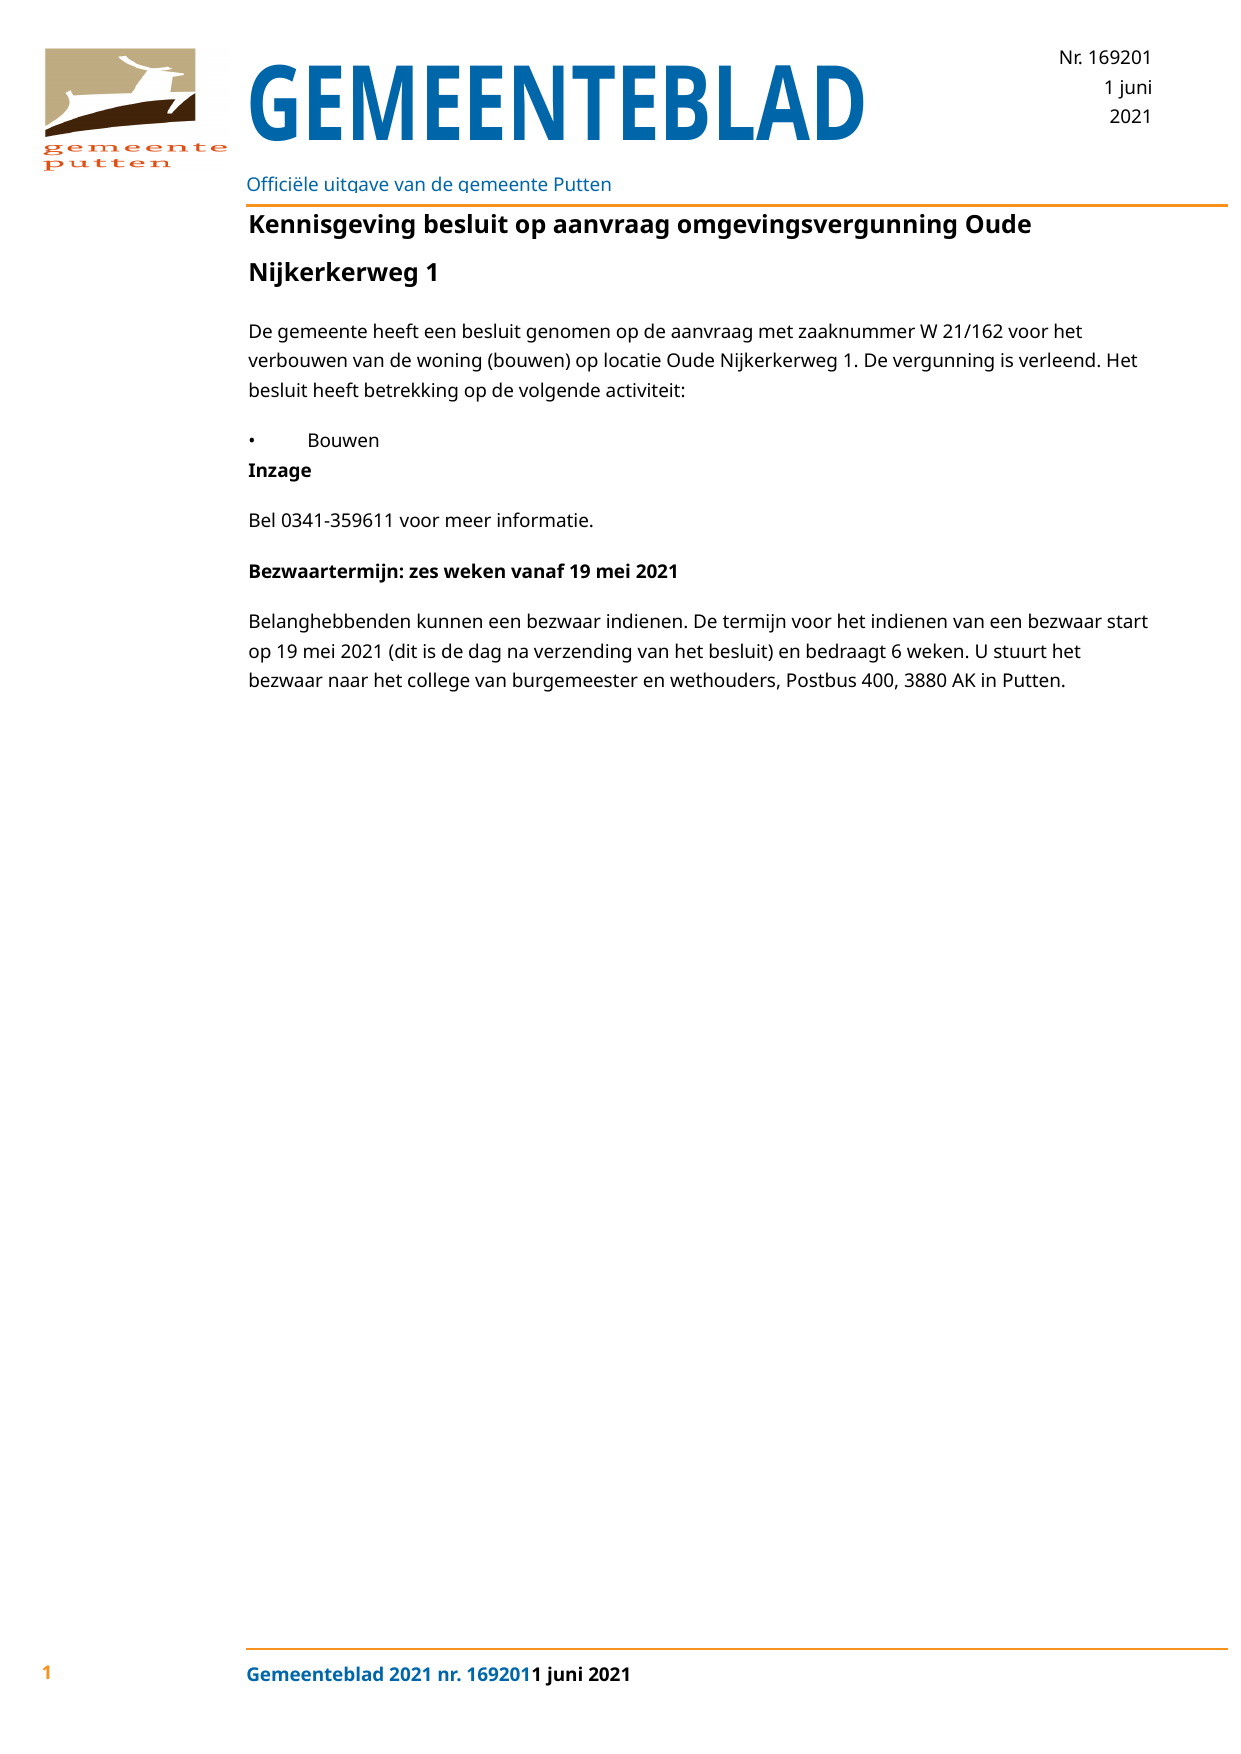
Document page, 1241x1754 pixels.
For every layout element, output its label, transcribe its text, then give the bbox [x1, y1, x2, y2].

text Kennisgeving besluit op aanvraag omgevingsvergunning Oude Nijkerkerweg 1 [248, 207, 1152, 288]
picture [41, 47, 231, 172]
text De gemeente heeft een besluit genomen op de aanvraag met zaaknummer W 21/162 voor het verbouwen van de woning (bouwen) op locatie Oude Nijkerkerweg 1. De vergunning is verleend. Het besluit heeft betrekking op de volgende activiteit: [248, 318, 1152, 403]
list Bouwen [248, 427, 1152, 453]
text Inzage [248, 457, 1152, 483]
text Bel 0341-359611 voor meer informatie. [248, 507, 1152, 533]
text Bezwaartermijn: zes weken vanaf 19 mei 2021 [248, 558, 1152, 584]
text Belanghebbenden kunnen een bezwaar indienen. De termijn voor het indienen van een bezwaar start op 19 mei 2021 (dit is de dag na verzending van het besluit) en bedraagt 6 weken. U stuurt het bezwaar naar het college van burgemeester en wethouders, Postbus 400, 3880 AK in Putten. [248, 608, 1152, 693]
